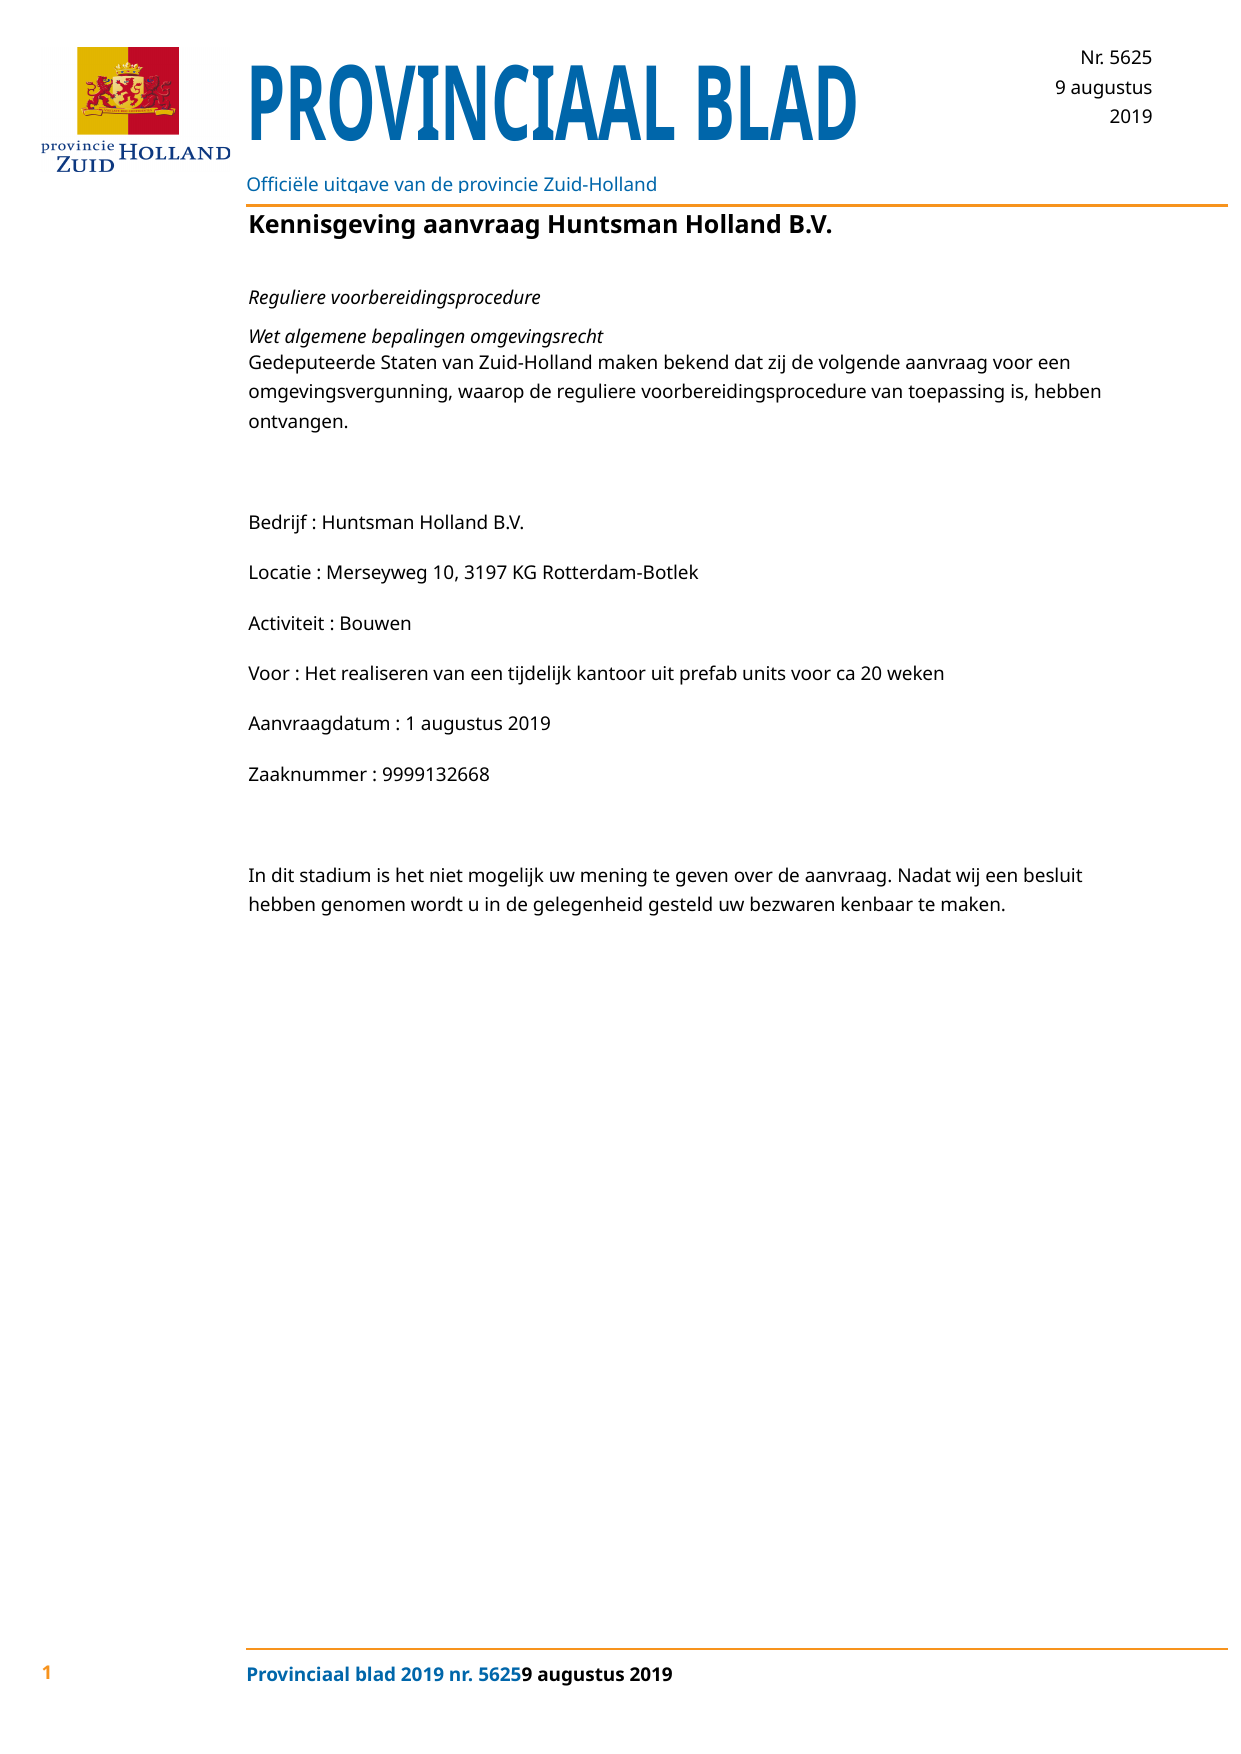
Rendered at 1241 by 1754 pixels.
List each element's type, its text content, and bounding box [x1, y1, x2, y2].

text Activiteit : Bouwen [248, 610, 1152, 635]
text Bedrijf : Huntsman Holland B.V. [248, 509, 1152, 534]
text Locatie : Merseyweg 10, 3197 KG Rotterdam-Botlek [248, 559, 1152, 585]
text Voor : Het realiseren van een tijdelijk kantoor uit prefab units voor ca 20 weken [248, 660, 1152, 686]
text Aanvraagdatum : 1 augustus 2019 [248, 711, 1152, 736]
text Reguliere voorbereidingsprocedure [248, 284, 1152, 309]
text Kennisgeving aanvraag Huntsman Holland B.V. [248, 207, 1152, 241]
text Wet algemene bepalingen omgevingsrecht [248, 323, 1152, 349]
text In dit stadium is het niet mogelijk uw mening te geven over de aanvraag. Nadat wij een besluit hebben genomen wordt u in de gelegenheid gesteld uw bezwaren kenbaar te maken. [248, 862, 1152, 917]
picture [41, 47, 231, 172]
text Zaaknummer : 9999132668 [248, 761, 1152, 787]
text Gedeputeerde Staten van Zuid-Holland maken bekend dat zij de volgende aanvraag voor een omgevingsvergunning, waarop de reguliere voorbereidingsprocedure van toepassing is, hebben ontvangen. [248, 349, 1152, 434]
